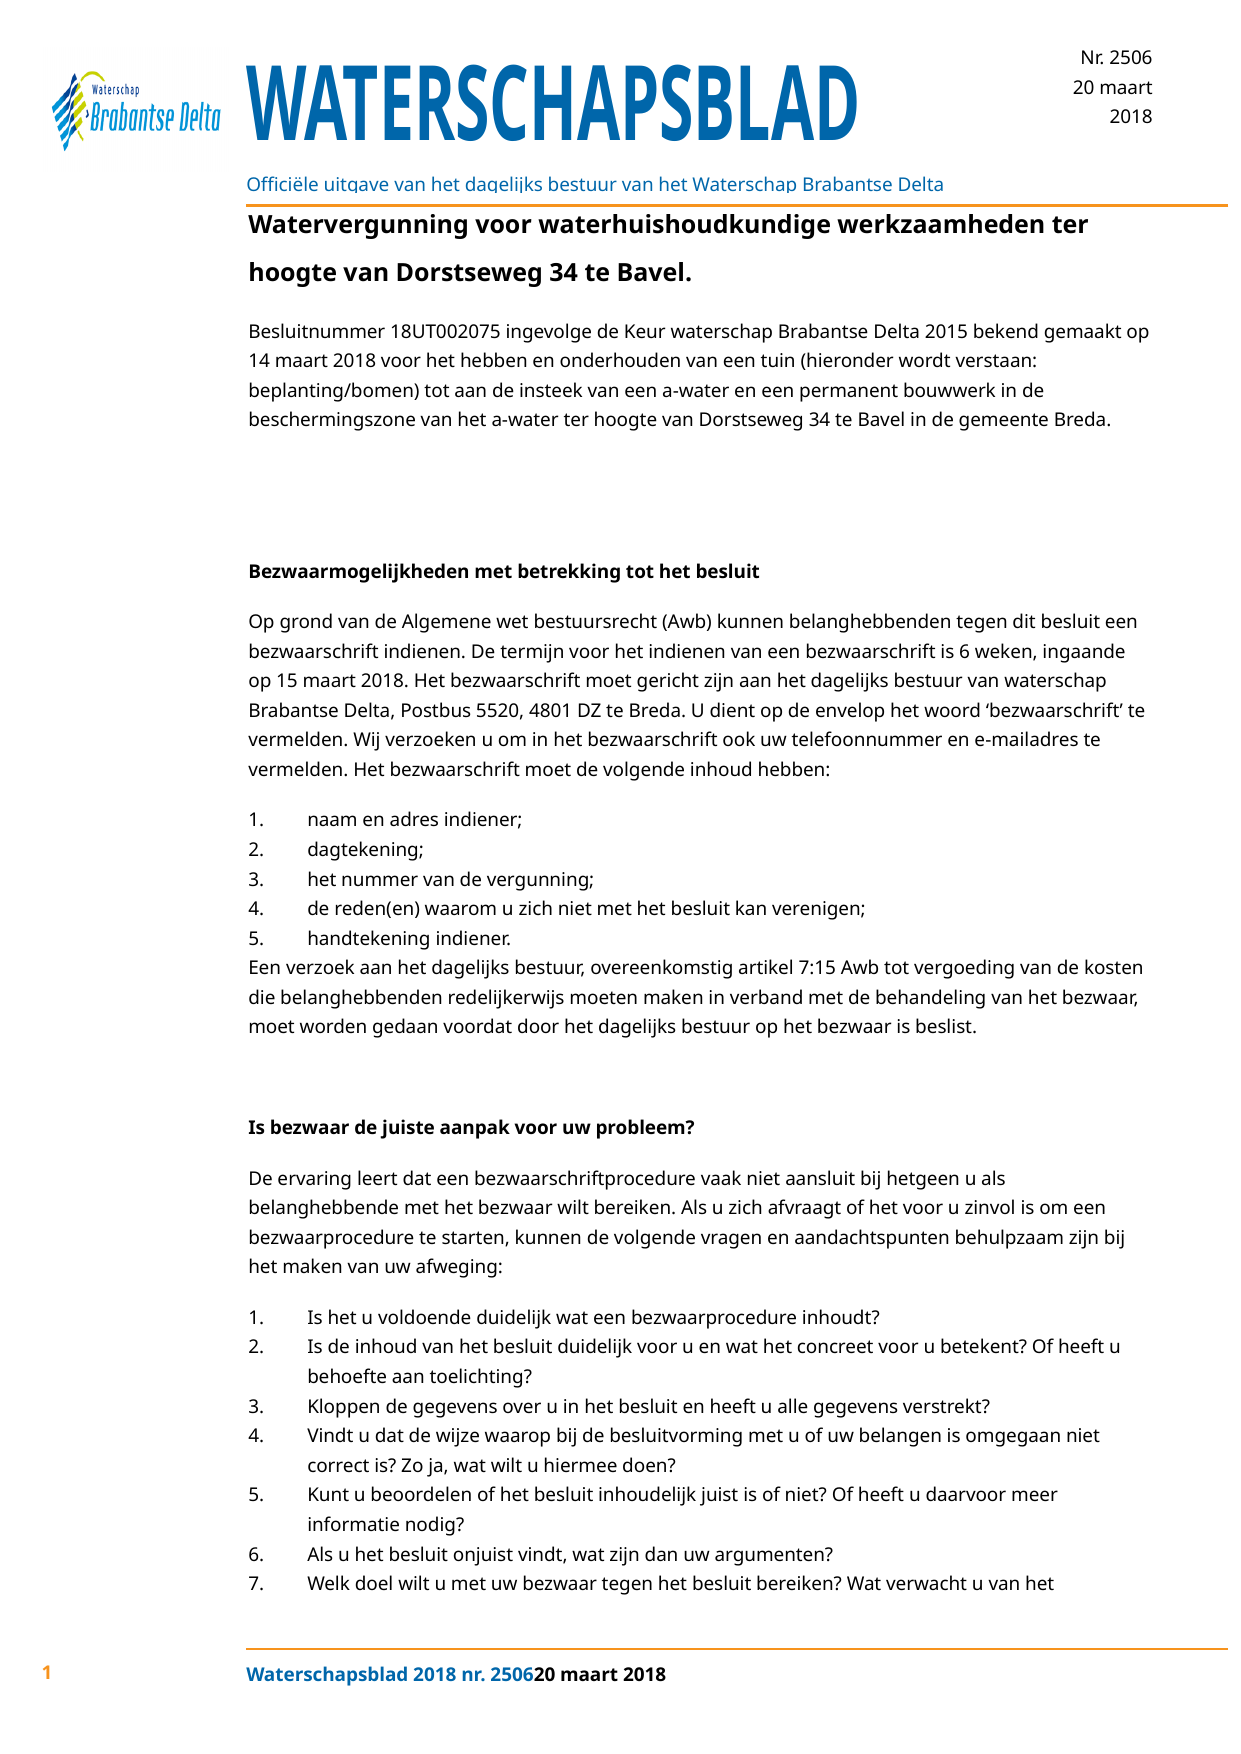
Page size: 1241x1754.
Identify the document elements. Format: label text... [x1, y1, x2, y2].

text Bezwaarmogelijkheden met betrekking tot het besluit [248, 558, 1152, 584]
list naam en adres indiener; [248, 807, 1152, 832]
list Welk doel wilt u met uw bezwaar tegen het besluit bereiken? Wat verwacht u van het [248, 1570, 1152, 1596]
list het nummer van de vergunning; [248, 866, 1152, 892]
list handtekening indiener. [248, 925, 1152, 951]
list dagtekening; [248, 836, 1152, 862]
list Kloppen de gegevens over u in het besluit en heeft u alle gegevens verstrekt? [248, 1393, 1152, 1419]
picture [41, 47, 231, 172]
text Watervergunning voor waterhuishoudkundige werkzaamheden ter hoogte van Dorstseweg 34 te Bavel. [248, 207, 1152, 288]
list Als u het besluit onjuist vindt, wat zijn dan uw argumenten? [248, 1541, 1152, 1567]
list Vindt u dat de wijze waarop bij de besluitvorming met u of uw belangen is omgegaan niet correct is? Zo ja, wat wilt u hiermee doen? [248, 1422, 1152, 1478]
text Een verzoek aan het dagelijks bestuur, overeenkomstig artikel 7:15 Awb tot vergoeding van de kosten die belanghebbenden redelijkerwijs moeten maken in verband met de behandeling van het bezwaar, moet worden gedaan voordat door het dagelijks bestuur op het bezwaar is beslist. [248, 954, 1152, 1039]
text Op grond van de Algemene wet bestuursrecht (Awb) kunnen belanghebbenden tegen dit besluit een bezwaarschrift indienen. De termijn voor het indienen van een bezwaarschrift is 6 weken, ingaande op 15 maart 2018. Het bezwaarschrift moet gericht zijn aan het dagelijks bestuur van waterschap Brabantse Delta, Postbus 5520, 4801 DZ te Breda. U dient op de envelop het woord ‘bezwaarschrift’ te vermelden. Wij verzoeken u om in het bezwaarschrift ook uw telefoonnummer en e‑mailadres te vermelden. Het bezwaarschrift moet de volgende inhoud hebben: [248, 608, 1152, 782]
text Is bezwaar de juiste aanpak voor uw probleem? [248, 1114, 1152, 1140]
text Besluitnummer 18UT002075 ingevolge de Keur waterschap Brabantse Delta 2015 bekend gemaakt op 14 maart 2018 voor het hebben en onderhouden van een tuin (hieronder wordt verstaan: beplanting/bomen) tot aan de insteek van een a-water en een permanent bouwwerk in de beschermingszone van het a-water ter hoogte van Dorstseweg 34 te Bavel in de gemeente Breda. [248, 318, 1152, 432]
list de reden(en) waarom u zich niet met het besluit kan verenigen; [248, 895, 1152, 921]
list Is het u voldoende duidelijk wat een bezwaarprocedure inhoudt? [248, 1304, 1152, 1330]
text De ervaring leert dat een bezwaarschriftprocedure vaak niet aansluit bij hetgeen u als belanghebbende met het bezwaar wilt bereiken. Als u zich afvraagt of het voor u zinvol is om een bezwaarprocedure te starten, kunnen de volgende vragen en aandachtspunten behulpzaam zijn bij het maken van uw afweging: [248, 1165, 1152, 1279]
list Is de inhoud van het besluit duidelijk voor u en wat het concreet voor u betekent? Of heeft u behoefte aan toelichting? [248, 1334, 1152, 1389]
list Kunt u beoordelen of het besluit inhoudelijk juist is of niet? Of heeft u daarvoor meer informatie nodig? [248, 1482, 1152, 1537]
